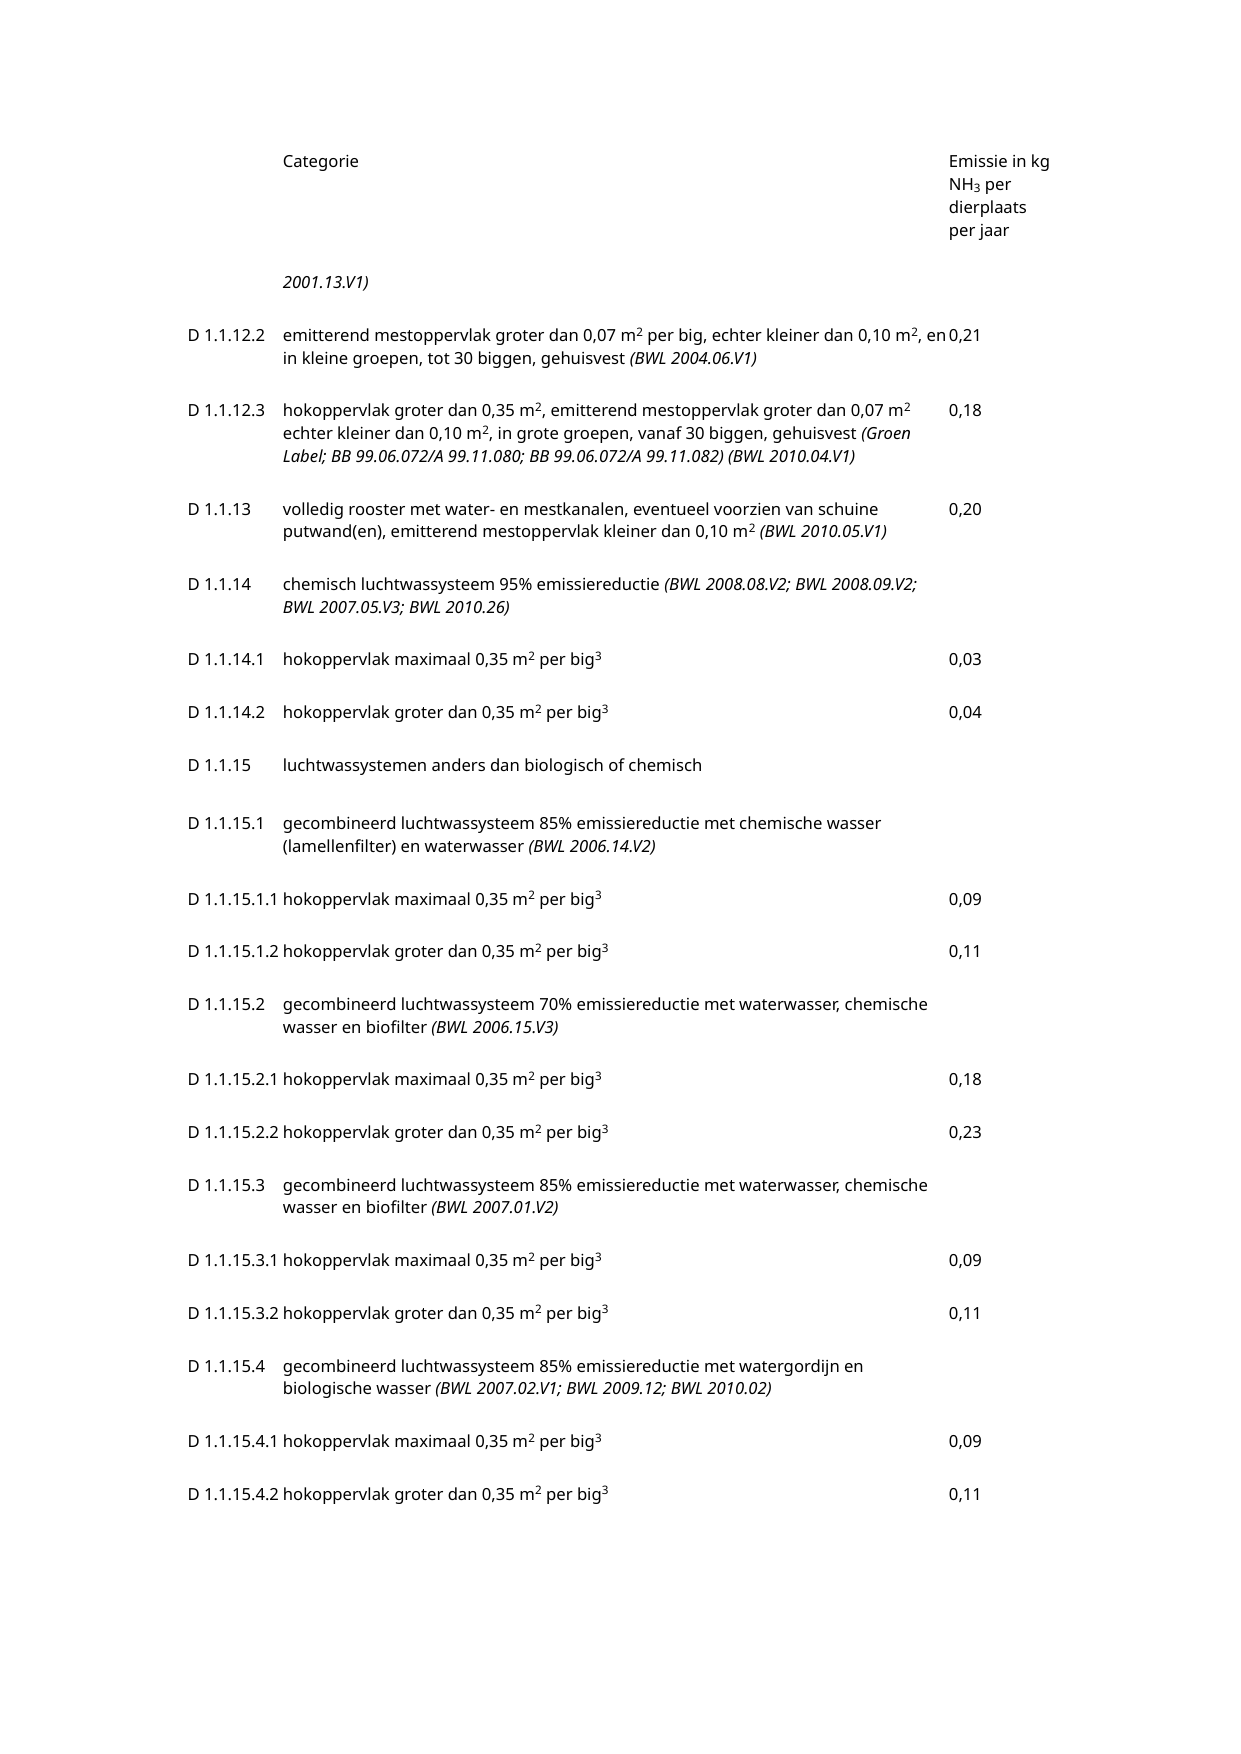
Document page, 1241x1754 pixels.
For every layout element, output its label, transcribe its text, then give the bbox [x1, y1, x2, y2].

table_cell hokoppervlak maximaal 0,35 m2 per big3 [283, 1430, 949, 1482]
table_cell hokoppervlak groter dan 0,35 m2 per big3 [283, 1121, 949, 1173]
table_cell D 1.1.15.3.2 [188, 1302, 283, 1354]
table_cell D 1.1.15.2 [188, 993, 283, 1068]
table_cell D 1.1.13 [188, 497, 283, 572]
table_header Emissie in kg NH3 per dierplaats per jaar [949, 150, 1053, 271]
table_cell chemisch luchtwassysteem 95% emissiereductie (BWL 2008.08.V2; BWL 2008.09.V2; BWL 2007.05.V3; BWL 2010.26) [283, 573, 949, 648]
table_cell D 1.1.12.3 [188, 399, 283, 497]
table_cell D 1.1.14 [188, 573, 283, 648]
table_cell D 1.1.15.2.2 [188, 1121, 283, 1173]
table_cell gecombineerd luchtwassysteem 70% emissiereductie met waterwasser, chemische wasser en biofilter (BWL 2006.15.V3) [283, 993, 949, 1068]
table_cell hokoppervlak groter dan 0,35 m2 per big3 [283, 1302, 949, 1354]
table_header Categorie [283, 150, 949, 271]
table_cell 0,20 [949, 497, 1053, 572]
table_cell [949, 271, 1053, 323]
table_cell 0,11 [949, 940, 1053, 993]
table_cell luchtwassystemen anders dan biologisch of chemisch [283, 753, 949, 812]
table_cell D 1.1.15.3.1 [188, 1249, 283, 1302]
table_cell hokoppervlak groter dan 0,35 m2 per big3 [283, 1483, 949, 1535]
table_cell volledig rooster met water- en mestkanalen, eventueel voorzien van schuine putwand(en), emitterend mestoppervlak kleiner dan 0,10 m2 (BWL 2010.05.V1) [283, 497, 949, 572]
table_cell hokoppervlak groter dan 0,35 m2 per big3 [283, 940, 949, 993]
table_cell D 1.1.15.1.1 [188, 887, 283, 940]
table_cell gecombineerd luchtwassysteem 85% emissiereductie met watergordijn en biologische wasser (BWL 2007.02.V1; BWL 2009.12; BWL 2010.02) [283, 1354, 949, 1430]
table_cell 0,04 [949, 701, 1053, 753]
table_cell D 1.1.15.1 [188, 812, 283, 887]
table_cell D 1.1.15.4.2 [188, 1483, 283, 1535]
table_cell D 1.1.15.1.2 [188, 940, 283, 993]
table_cell hokoppervlak groter dan 0,35 m2 per big3 [283, 701, 949, 753]
table_cell hokoppervlak maximaal 0,35 m2 per big3 [283, 887, 949, 940]
table_cell D 1.1.15.4 [188, 1354, 283, 1430]
table_cell D 1.1.12.2 [188, 324, 283, 399]
table_cell 0,09 [949, 887, 1053, 940]
table_cell 2001.13.V1) [283, 271, 949, 323]
table_cell 0,18 [949, 1068, 1053, 1121]
table_cell D 1.1.15.4.1 [188, 1430, 283, 1482]
table_cell 0,03 [949, 648, 1053, 701]
table_cell [949, 1174, 1053, 1249]
table_cell 0,09 [949, 1430, 1053, 1482]
table_cell 0,21 [949, 324, 1053, 399]
table_cell [949, 753, 1053, 812]
table_cell 0,18 [949, 399, 1053, 497]
table_cell [949, 993, 1053, 1068]
table_cell hokoppervlak groter dan 0,35 m2, emitterend mestoppervlak groter dan 0,07 m2 echter kleiner dan 0,10 m2, in grote groepen, vanaf 30 biggen, gehuisvest (Groen Label; BB 99.06.072/A 99.11.080; BB 99.06.072/A 99.11.082) (BWL 2010.04.V1) [283, 399, 949, 497]
table_cell hokoppervlak maximaal 0,35 m2 per big3 [283, 648, 949, 701]
table_cell [949, 1354, 1053, 1430]
table_cell D 1.1.15 [188, 753, 283, 812]
table_cell hokoppervlak maximaal 0,35 m2 per big3 [283, 1249, 949, 1302]
table_cell D 1.1.14.1 [188, 648, 283, 701]
table_cell [949, 812, 1053, 887]
table_cell D 1.1.15.3 [188, 1174, 283, 1249]
table_cell [949, 573, 1053, 648]
table_cell gecombineerd luchtwassysteem 85% emissiereductie met waterwasser, chemische wasser en biofilter (BWL 2007.01.V2) [283, 1174, 949, 1249]
table_cell D 1.1.14.2 [188, 701, 283, 753]
table_cell [188, 271, 283, 323]
table_cell D 1.1.15.2.1 [188, 1068, 283, 1121]
table_cell hokoppervlak maximaal 0,35 m2 per big3 [283, 1068, 949, 1121]
table_cell 0,11 [949, 1483, 1053, 1535]
table_cell emitterend mestoppervlak groter dan 0,07 m2 per big, echter kleiner dan 0,10 m2, en in kleine groepen, tot 30 biggen, gehuisvest (BWL 2004.06.V1) [283, 324, 949, 399]
table_cell gecombineerd luchtwassysteem 85% emissiereductie met chemische wasser (lamellenfilter) en waterwasser (BWL 2006.14.V2) [283, 812, 949, 887]
table_cell 0,23 [949, 1121, 1053, 1173]
table_cell 0,11 [949, 1302, 1053, 1354]
table_header [188, 150, 283, 271]
table_cell 0,09 [949, 1249, 1053, 1302]
